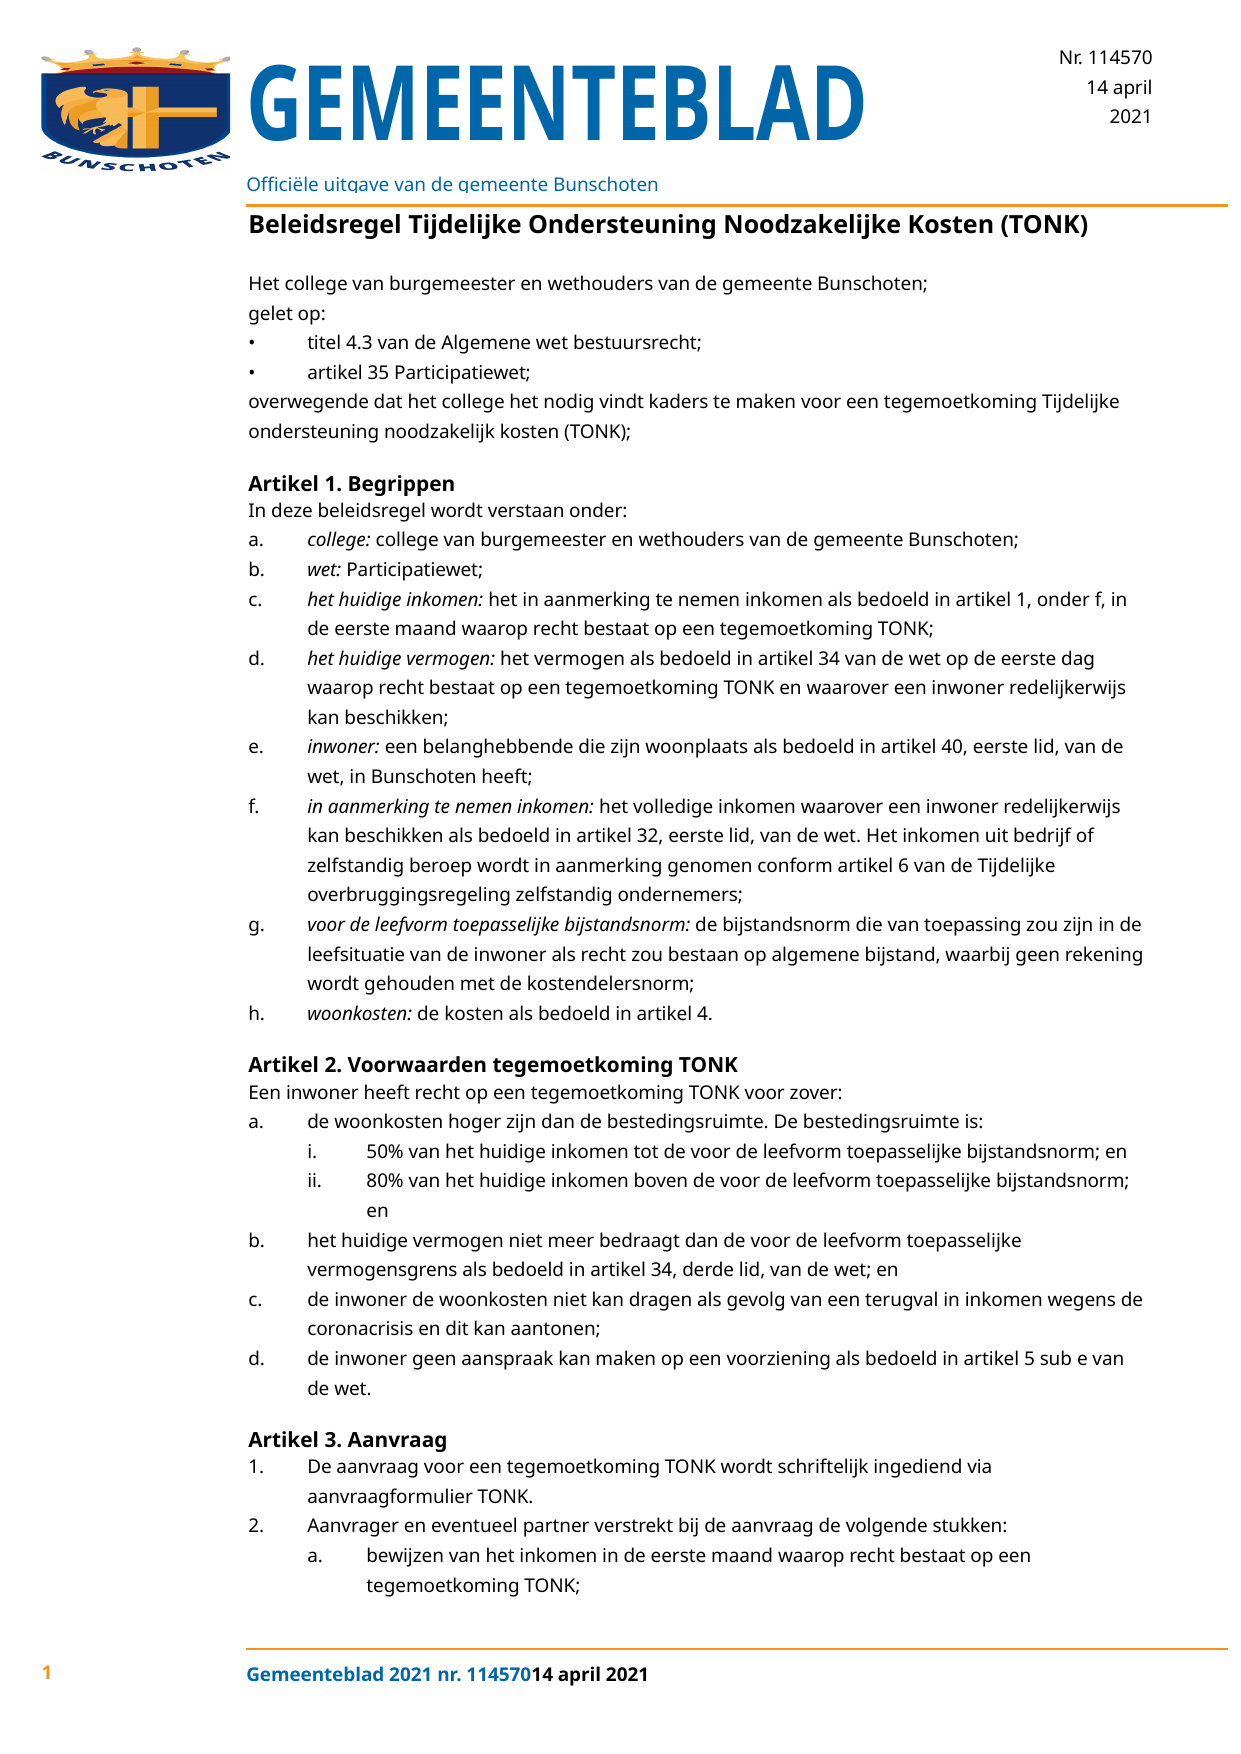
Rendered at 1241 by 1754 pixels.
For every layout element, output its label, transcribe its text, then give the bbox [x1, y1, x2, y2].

list titel 4.3 van de Algemene wet bestuursrecht; [248, 329, 1152, 355]
list bewijzen van het inkomen in de eerste maand waarop recht bestaat op een tegemoetkoming TONK; [307, 1542, 1152, 1598]
list de inwoner de woonkosten niet kan dragen als gevolg van een terugval in inkomen wegens de coronacrisis en dit kan aantonen; [248, 1286, 1152, 1341]
list artikel 35 Participatiewet; [248, 359, 1152, 385]
list woonkosten: de kosten als bedoeld in artikel 4. [248, 1000, 1152, 1026]
text Een inwoner heeft recht op een tegemoetkoming TONK voor zover: [248, 1079, 1152, 1104]
text Artikel 2. Voorwaarden tegemoetkoming TONK [248, 1050, 1152, 1079]
list wet: Participatiewet; [248, 556, 1152, 582]
list de woonkosten hoger zijn dan de bestedingsruimte. De bestedingsruimte is: [248, 1108, 1152, 1134]
list inwoner: een belanghebbende die zijn woonplaats als bedoeld in artikel 40, eerste lid, van de wet, in Bunschoten heeft; [248, 734, 1152, 789]
list het huidige vermogen niet meer bedraagt dan de voor de leefvorm toepasselijke vermogensgrens als bedoeld in artikel 34, derde lid, van de wet; en [248, 1227, 1152, 1282]
text overwegende dat het college het nodig vindt kaders te maken voor een tegemoetkoming Tijdelijke ondersteuning noodzakelijk kosten (TONK); [248, 389, 1152, 444]
list De aanvraag voor een tegemoetkoming TONK wordt schriftelijk ingediend via aanvraagformulier TONK. [248, 1453, 1152, 1509]
text Het college van burgemeester en wethouders van de gemeente Bunschoten; [248, 270, 1152, 296]
list voor de leefvorm toepasselijke bijstandsnorm: de bijstandsnorm die van toepassing zou zijn in de leefsituatie van de inwoner als recht zou bestaan op algemene bijstand, waarbij geen rekening wordt gehouden met de kostendelersnorm; [248, 911, 1152, 996]
list 80% van het huidige inkomen boven de voor de leefvorm toepasselijke bijstandsnorm; en [307, 1168, 1152, 1223]
list in aanmerking te nemen inkomen: het volledige inkomen waarover een inwoner redelijkerwijs kan beschikken als bedoeld in artikel 32, eerste lid, van de wet. Het inkomen uit bedrijf of zelfstandig beroep wordt in aanmerking genomen conform artikel 6 van de Tijdelijke overbruggingsregeling zelfstandig ondernemers; [248, 793, 1152, 907]
list Aanvrager en eventueel partner verstrekt bij de aanvraag de volgende stukken: [248, 1513, 1152, 1538]
list het huidige inkomen: het in aanmerking te nemen inkomen als bedoeld in artikel 1, onder f, in de eerste maand waarop recht bestaat op een tegemoetkoming TONK; [248, 586, 1152, 641]
list 50% van het huidige inkomen tot de voor de leefvorm toepasselijke bijstandsnorm; en [307, 1138, 1152, 1164]
text In deze beleidsregel wordt verstaan onder: [248, 497, 1152, 523]
list het huidige vermogen: het vermogen als bedoeld in artikel 34 van de wet op de eerste dag waarop recht bestaat op een tegemoetkoming TONK en waarover een inwoner redelijkerwijs kan beschikken; [248, 645, 1152, 730]
text Beleidsregel Tijdelijke Ondersteuning Noodzakelijke Kosten (TONK) [248, 207, 1152, 241]
text Artikel 3. Aanvraag [248, 1425, 1152, 1453]
list college: college van burgemeester en wethouders van de gemeente Bunschoten; [248, 527, 1152, 552]
list de inwoner geen aanspraak kan maken op een voorziening als bedoeld in artikel 5 sub e van de wet. [248, 1345, 1152, 1400]
text Artikel 1. Begrippen [248, 469, 1152, 497]
text gelet op: [248, 300, 1152, 326]
picture [41, 47, 231, 172]
